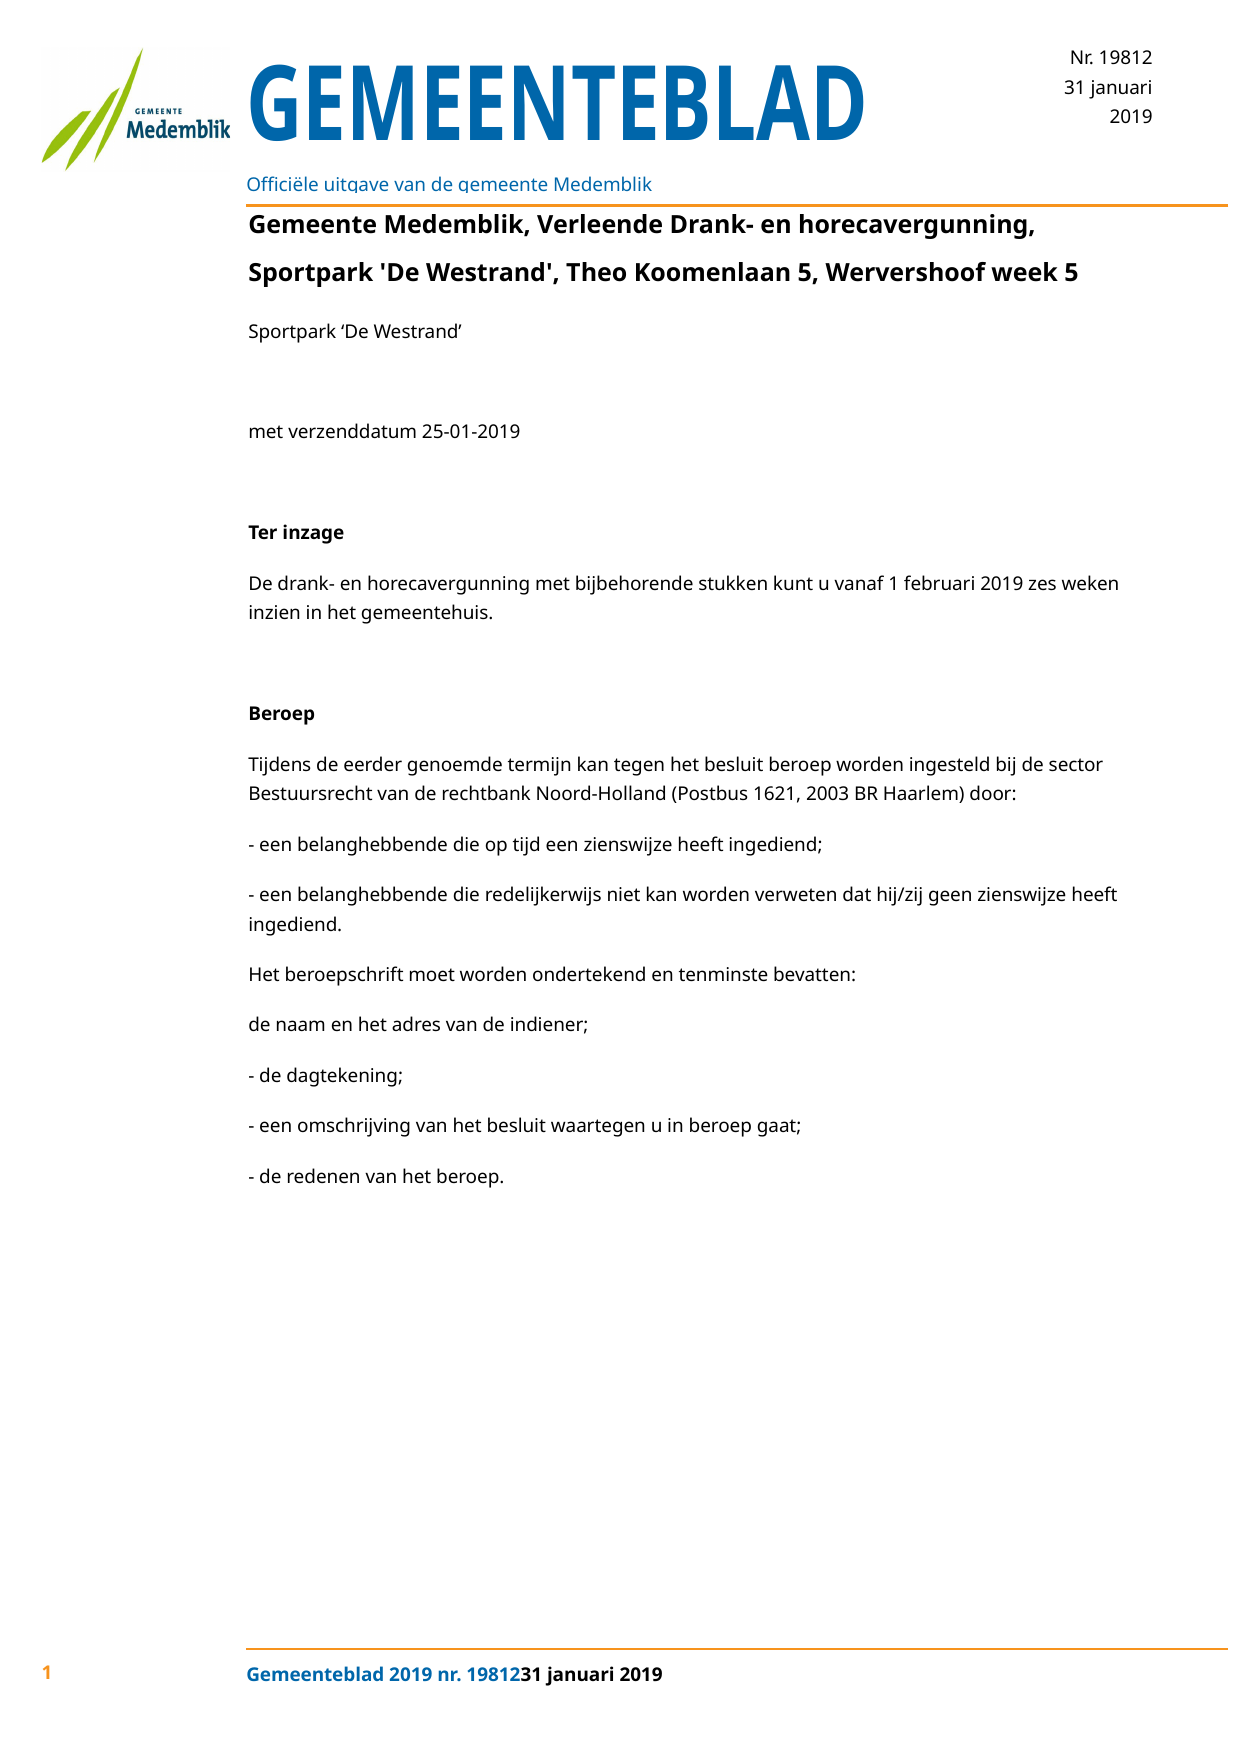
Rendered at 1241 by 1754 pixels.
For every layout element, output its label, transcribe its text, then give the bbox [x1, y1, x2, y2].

text met verzenddatum 25-01-2019 [248, 419, 1152, 444]
text - een belanghebbende die op tijd een zienswijze heeft ingediend; [248, 831, 1152, 857]
text - een omschrijving van het besluit waartegen u in beroep gaat; [248, 1112, 1152, 1138]
text Beroep [248, 700, 1152, 726]
text - een belanghebbende die redelijkerwijs niet kan worden verweten dat hij/zij geen zienswijze heeft ingediend. [248, 881, 1152, 937]
text Tijdens de eerder genoemde termijn kan tegen het besluit beroep worden ingesteld bij de sector Bestuursrecht van de rechtbank Noord-Holland (Postbus 1621, 2003 BR Haarlem) door: [248, 751, 1152, 806]
text de naam en het adres van de indiener; [248, 1012, 1152, 1037]
text - de redenen van het beroep. [248, 1163, 1152, 1189]
picture [41, 47, 231, 172]
text Sportpark ‘De Westrand’ [248, 318, 1152, 344]
text Gemeente Medemblik, Verleende Drank- en horecavergunning, Sportpark 'De Westrand', Theo Koomenlaan 5, Wervershoof week 5 [248, 207, 1152, 288]
text - de dagtekening; [248, 1062, 1152, 1088]
text Ter inzage [248, 519, 1152, 545]
text De drank- en horecavergunning met bijbehorende stukken kunt u vanaf 1 februari 2019 zes weken inzien in het gemeentehuis. [248, 570, 1152, 625]
text Het beroepschrift moet worden ondertekend en tenminste bevatten: [248, 961, 1152, 987]
